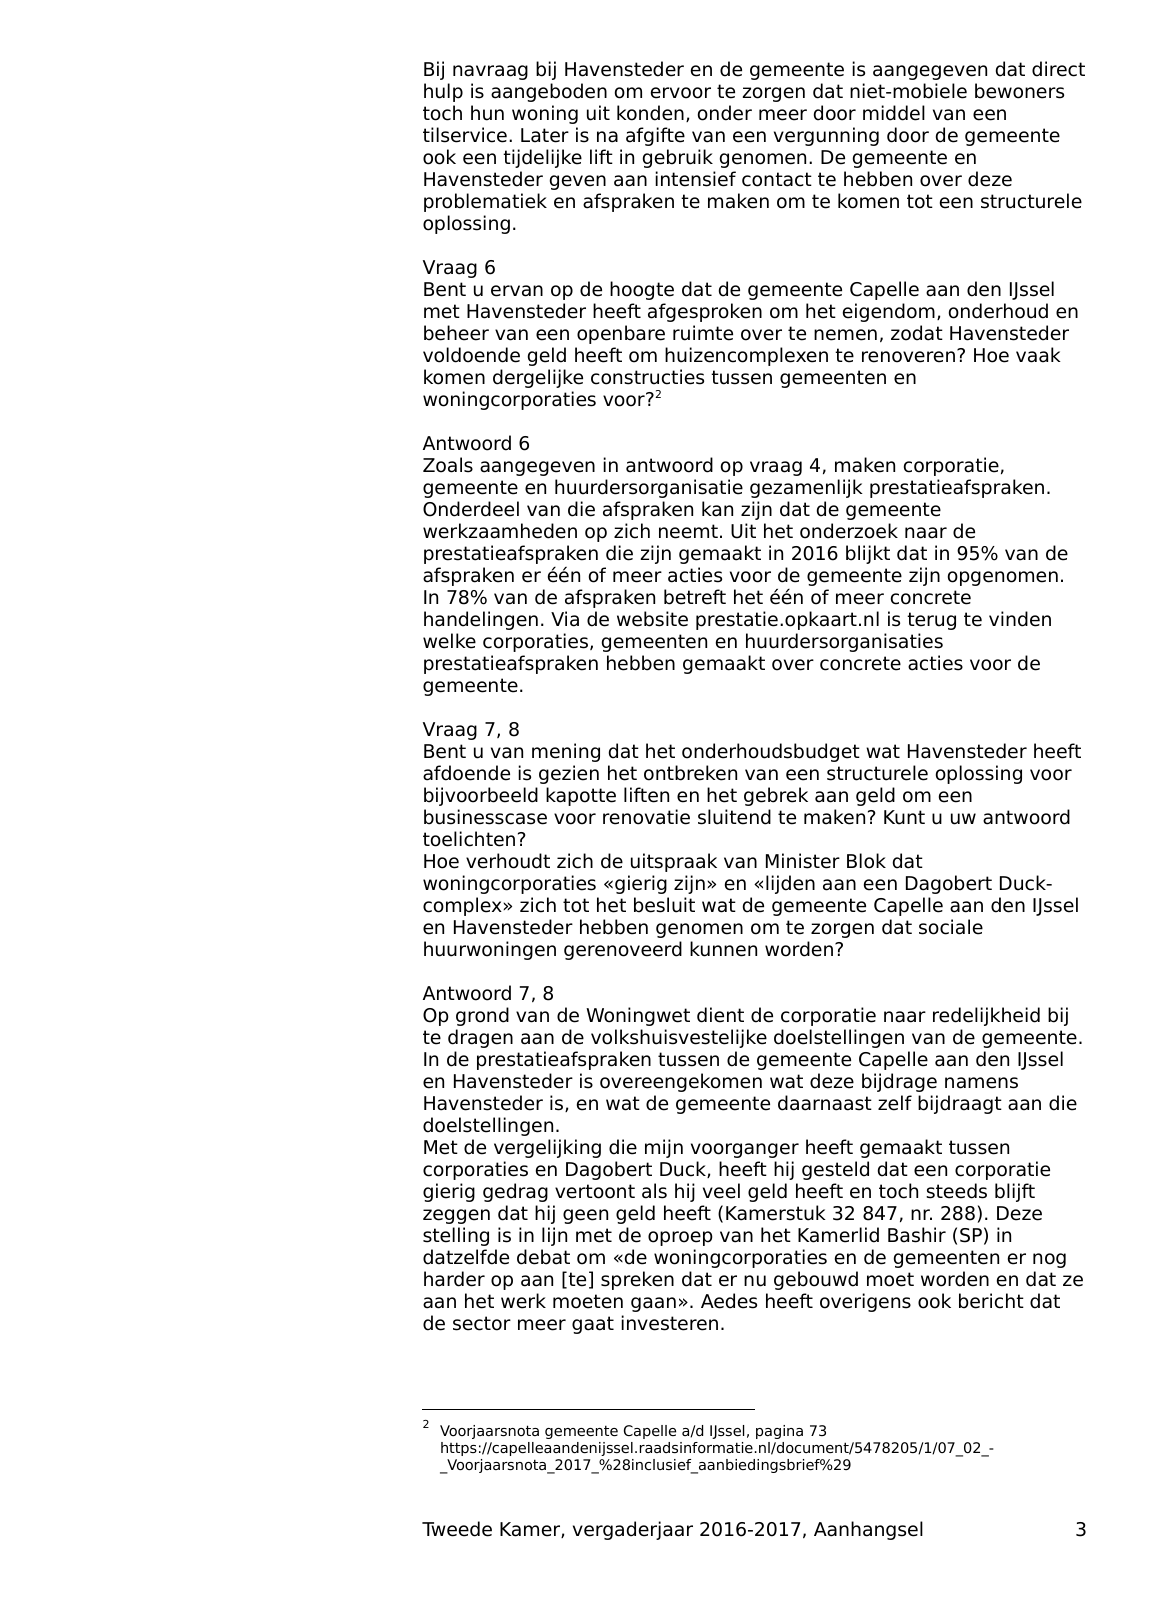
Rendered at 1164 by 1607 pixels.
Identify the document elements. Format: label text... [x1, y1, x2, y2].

text Vraag 6 [422, 257, 1087, 279]
text Zoals aangegeven in antwoord op vraag 4, maken corporatie, gemeente en huurdersorganisatie gezamenlijk prestatieafspraken. Onderdeel van die afspraken kan zijn dat de gemeente werkzaamheden op zich neemt. Uit het onderzoek naar de prestatieafspraken die zijn gemaakt in 2016 blijkt dat in 95% van de afspraken er één of meer acties voor de gemeente zijn opgenomen. In 78% van de afspraken betreft het één of meer concrete handelingen. Via de website prestatie.opkaart.nl is terug te vinden welke corporaties, gemeenten en huurdersorganisaties prestatieafspraken hebben gemaakt over concrete acties voor de gemeente. [422, 455, 1087, 697]
text Bent u ervan op de hoogte dat de gemeente Capelle aan den IJssel met Havensteder heeft afgesproken om het eigendom, onderhoud en beheer van een openbare ruimte over te nemen, zodat Havensteder voldoende geld heeft om huizencomplexen te renoveren? Hoe vaak komen dergelijke constructies tussen gemeenten en woningcorporaties voor? [422, 279, 1087, 411]
text Bent u van mening dat het onderhoudsbudget wat Havensteder heeft afdoende is gezien het ontbreken van een structurele oplossing voor bijvoorbeeld kapotte liften en het gebrek aan geld om een businesscase voor renovatie sluitend te maken? Kunt u uw antwoord toelichten? [422, 741, 1087, 851]
text Met de vergelijking die mijn voorganger heeft gemaakt tussen corporaties en Dagobert Duck, heeft hij gesteld dat een corporatie gierig gedrag vertoont als hij veel geld heeft en toch steeds blijft zeggen dat hij geen geld heeft (Kamerstuk 32 847, nr. 288). Deze stelling is in lijn met de oproep van het Kamerlid Bashir (SP) in datzelfde debat om «de woningcorporaties en de gemeenten er nog harder op aan [te] spreken dat er nu gebouwd moet worden en dat ze aan het werk moeten gaan». Aedes heeft overigens ook bericht dat de sector meer gaat investeren. [422, 1137, 1087, 1335]
text Vraag 7, 8 [422, 719, 1087, 741]
text Op grond van de Woningwet dient de corporatie naar redelijkheid bij te dragen aan de volkshuisvestelijke doelstellingen van de gemeente. In de prestatieafspraken tussen de gemeente Capelle aan den IJssel en Havensteder is overeengekomen wat deze bijdrage namens Havensteder is, en wat de gemeente daarnaast zelf bijdraagt aan die doelstellingen. [422, 1005, 1087, 1137]
text Voorjaarsnota gemeente Capelle a/d IJssel, pagina 73 https://capelleaandenijssel.raadsinformatie.nl/document/5478205/1/07_02_-_Voorjaarsnota_2017_%28inclusief_aanbiedingsbrief%29 [422, 1418, 1087, 1474]
text Antwoord 6 [422, 433, 1087, 455]
text Antwoord 7, 8 [422, 983, 1087, 1005]
text Bij navraag bij Havensteder en de gemeente is aangegeven dat direct hulp is aangeboden om ervoor te zorgen dat niet-mobiele bewoners toch hun woning uit konden, onder meer door middel van een tilservice. Later is na afgifte van een vergunning door de gemeente ook een tijdelijke lift in gebruik genomen. De gemeente en Havensteder geven aan intensief contact te hebben over deze problematiek en afspraken te maken om te komen tot een structurele oplossing. [422, 59, 1087, 235]
text Hoe verhoudt zich de uitspraak van Minister Blok dat woningcorporaties «gierig zijn» en «lijden aan een Dagobert Duck-complex» zich tot het besluit wat de gemeente Capelle aan den IJssel en Havensteder hebben genomen om te zorgen dat sociale huurwoningen gerenoveerd kunnen worden? [422, 851, 1087, 961]
